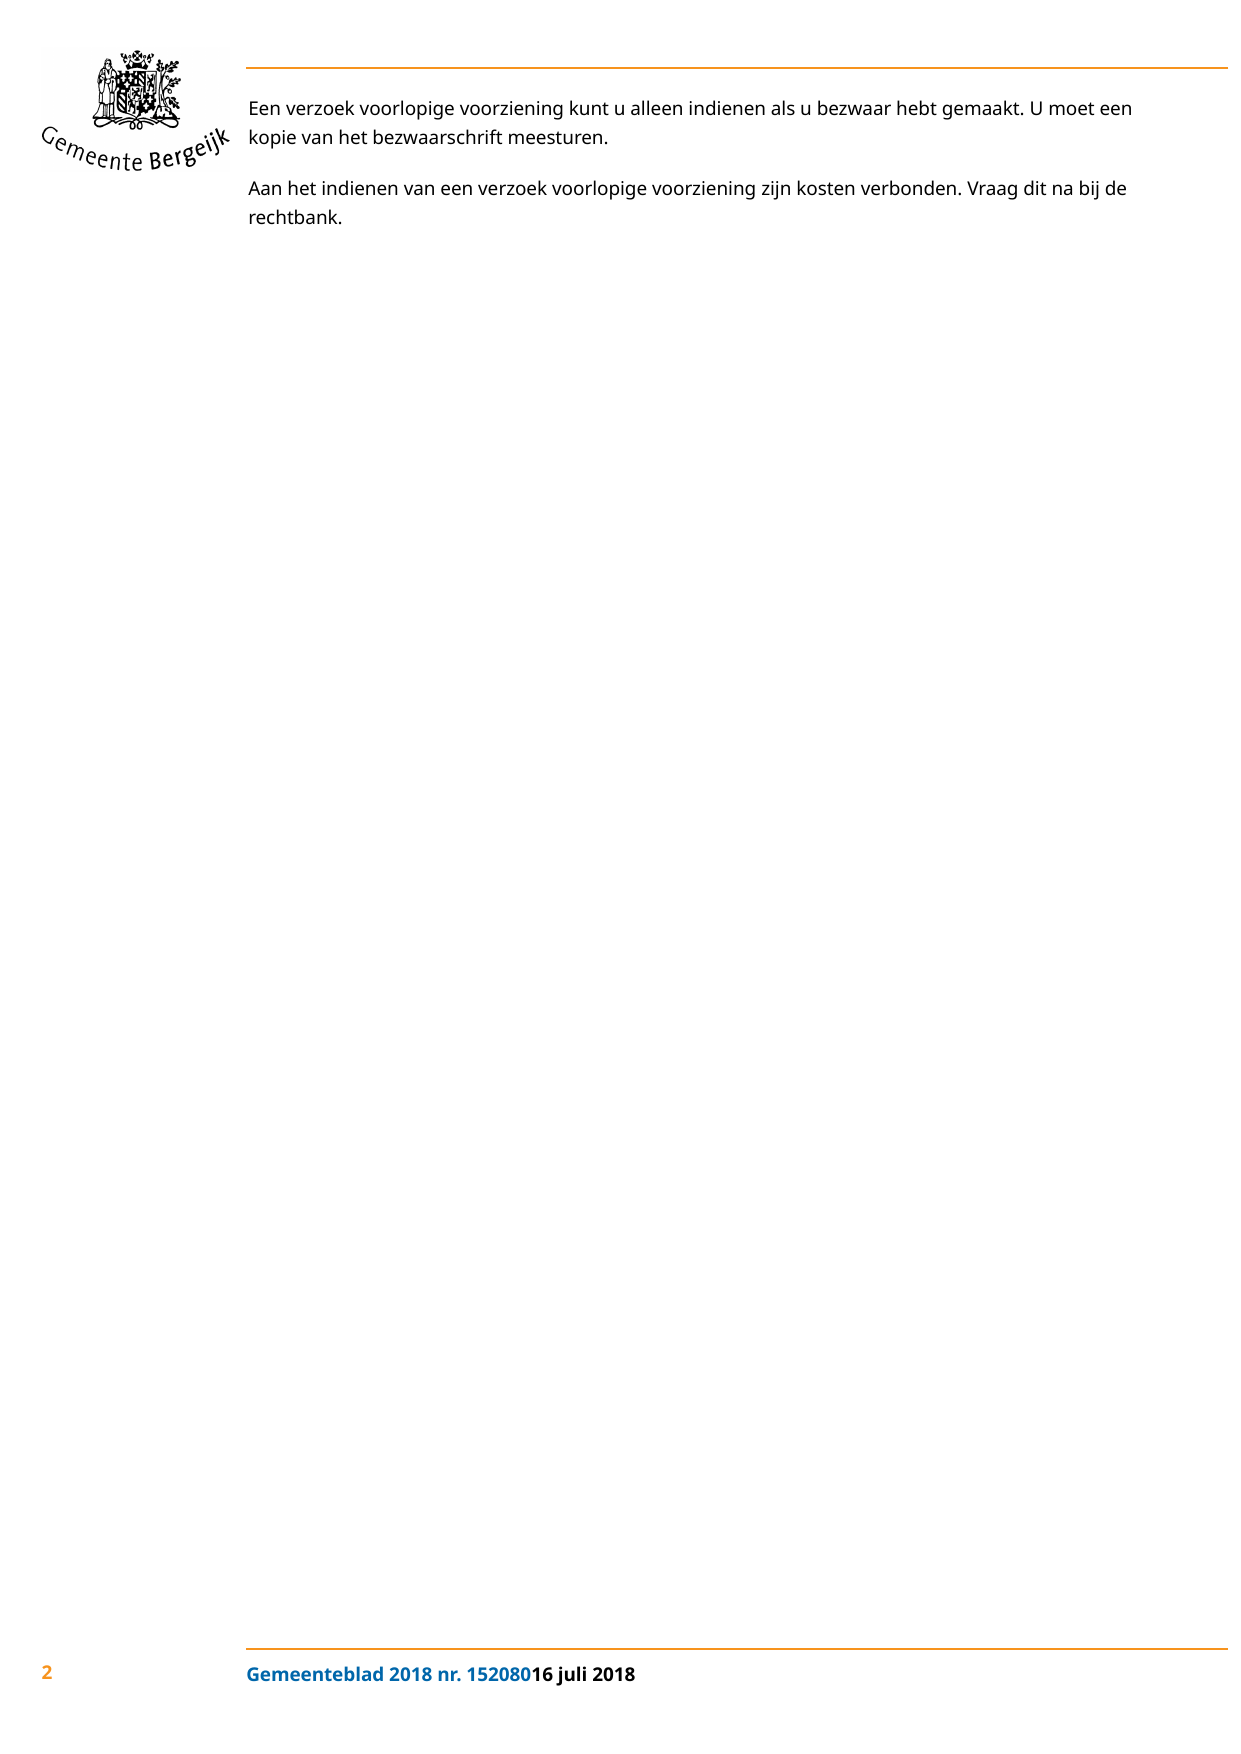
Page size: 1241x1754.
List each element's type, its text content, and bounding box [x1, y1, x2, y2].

picture [41, 47, 231, 172]
text Een verzoek voorlopige voorziening kunt u alleen indienen als u bezwaar hebt gemaakt. U moet een kopie van het bezwaarschrift meesturen. [248, 95, 1152, 150]
text Aan het indienen van een verzoek voorlopige voorziening zijn kosten verbonden. Vraag dit na bij de rechtbank. [248, 175, 1152, 230]
